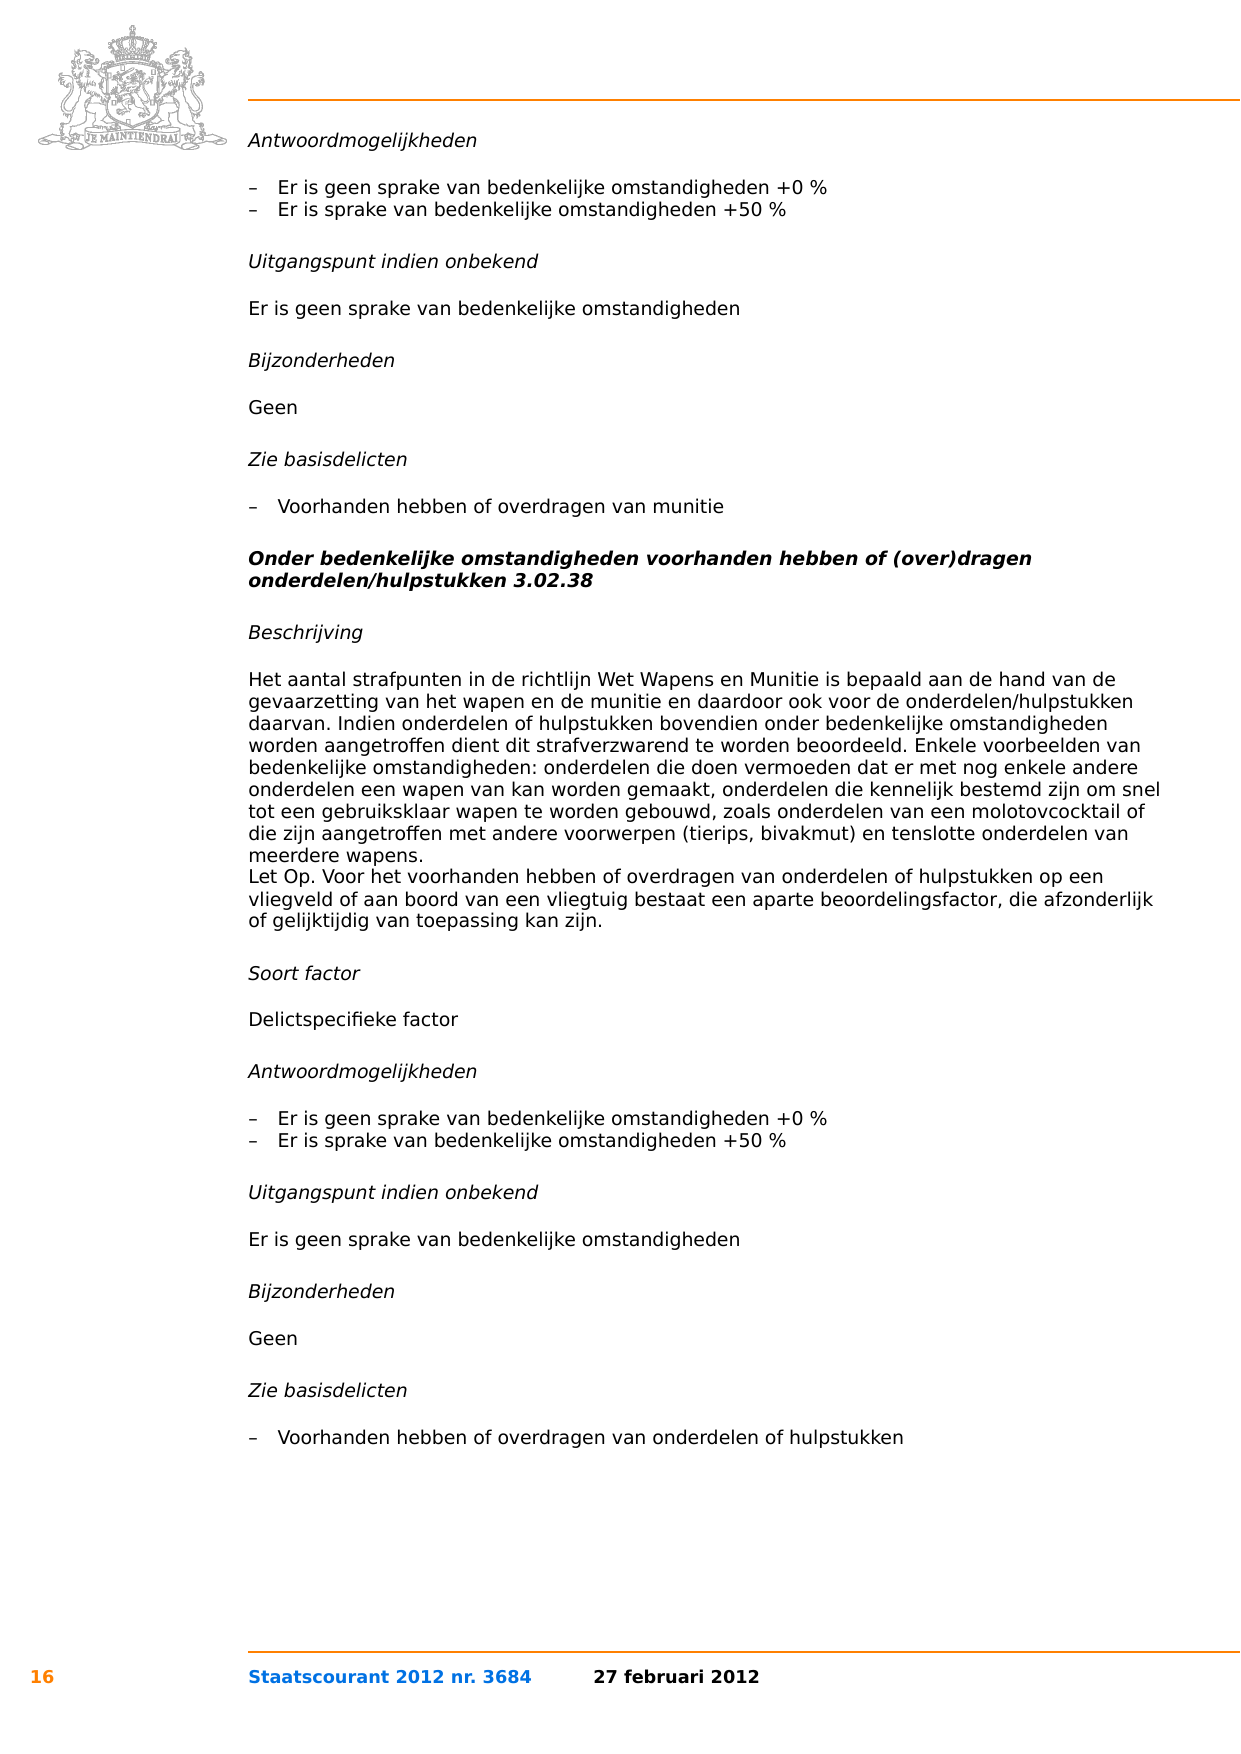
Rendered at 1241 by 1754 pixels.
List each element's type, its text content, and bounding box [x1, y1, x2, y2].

subtitle Onder bedenkelijke omstandigheden voorhanden hebben of (over)dragen onderdelen/hulpstukken 3.02.38 [248, 548, 1163, 592]
text – Voorhanden hebben of overdragen van munitie [248, 496, 1163, 518]
picture [38, 25, 227, 150]
text Let Op. Voor het voorhanden hebben of overdragen van onderdelen of hulpstukken op een vliegveld of aan boord van een vliegtuig bestaat een aparte beoordelingsfactor, die afzonderlijk of gelijktijdig van toepassing kan zijn. [248, 866, 1163, 932]
subtitle Uitgangspunt indien onbekend [248, 1182, 1163, 1204]
subtitle Antwoordmogelijkheden [248, 130, 1163, 152]
text – Voorhanden hebben of overdragen van onderdelen of hulpstukken [248, 1427, 1163, 1449]
subtitle Beschrijving [248, 622, 1163, 644]
text – Er is geen sprake van bedenkelijke omstandigheden +0 % [248, 177, 1163, 199]
subtitle Soort factor [248, 962, 1163, 984]
text Het aantal strafpunten in de richtlijn Wet Wapens en Munitie is bepaald aan de hand van de gevaarzetting van het wapen en de munitie en daardoor ook voor de onderdelen/hulpstukken daarvan. Indien onderdelen of hulpstukken bovendien onder bedenkelijke omstandigheden worden aangetroffen dient dit strafverzwarend te worden beoordeeld. Enkele voorbeelden van bedenkelijke omstandigheden: onderdelen die doen vermoeden dat er met nog enkele andere onderdelen een wapen van kan worden gemaakt, onderdelen die kennelijk bestemd zijn om snel tot een gebruiksklaar wapen te worden gebouwd, zoals onderdelen van een molotovcocktail of die zijn aangetroffen met andere voorwerpen (tierips, bivakmut) en tenslotte onderdelen van meerdere wapens. [248, 669, 1163, 866]
text Geen [248, 1328, 1163, 1350]
text Geen [248, 397, 1163, 419]
subtitle Zie basisdelicten [248, 449, 1163, 471]
subtitle Uitgangspunt indien onbekend [248, 251, 1163, 273]
subtitle Antwoordmogelijkheden [248, 1061, 1163, 1083]
subtitle Zie basisdelicten [248, 1380, 1163, 1402]
text Delictspecifieke factor [248, 1009, 1163, 1031]
subtitle Bijzonderheden [248, 350, 1163, 372]
text – Er is sprake van bedenkelijke omstandigheden +50 % [248, 199, 1163, 221]
text Er is geen sprake van bedenkelijke omstandigheden [248, 1229, 1163, 1251]
text Er is geen sprake van bedenkelijke omstandigheden [248, 298, 1163, 320]
subtitle Bijzonderheden [248, 1281, 1163, 1303]
text – Er is geen sprake van bedenkelijke omstandigheden +0 % [248, 1108, 1163, 1130]
text – Er is sprake van bedenkelijke omstandigheden +50 % [248, 1130, 1163, 1152]
